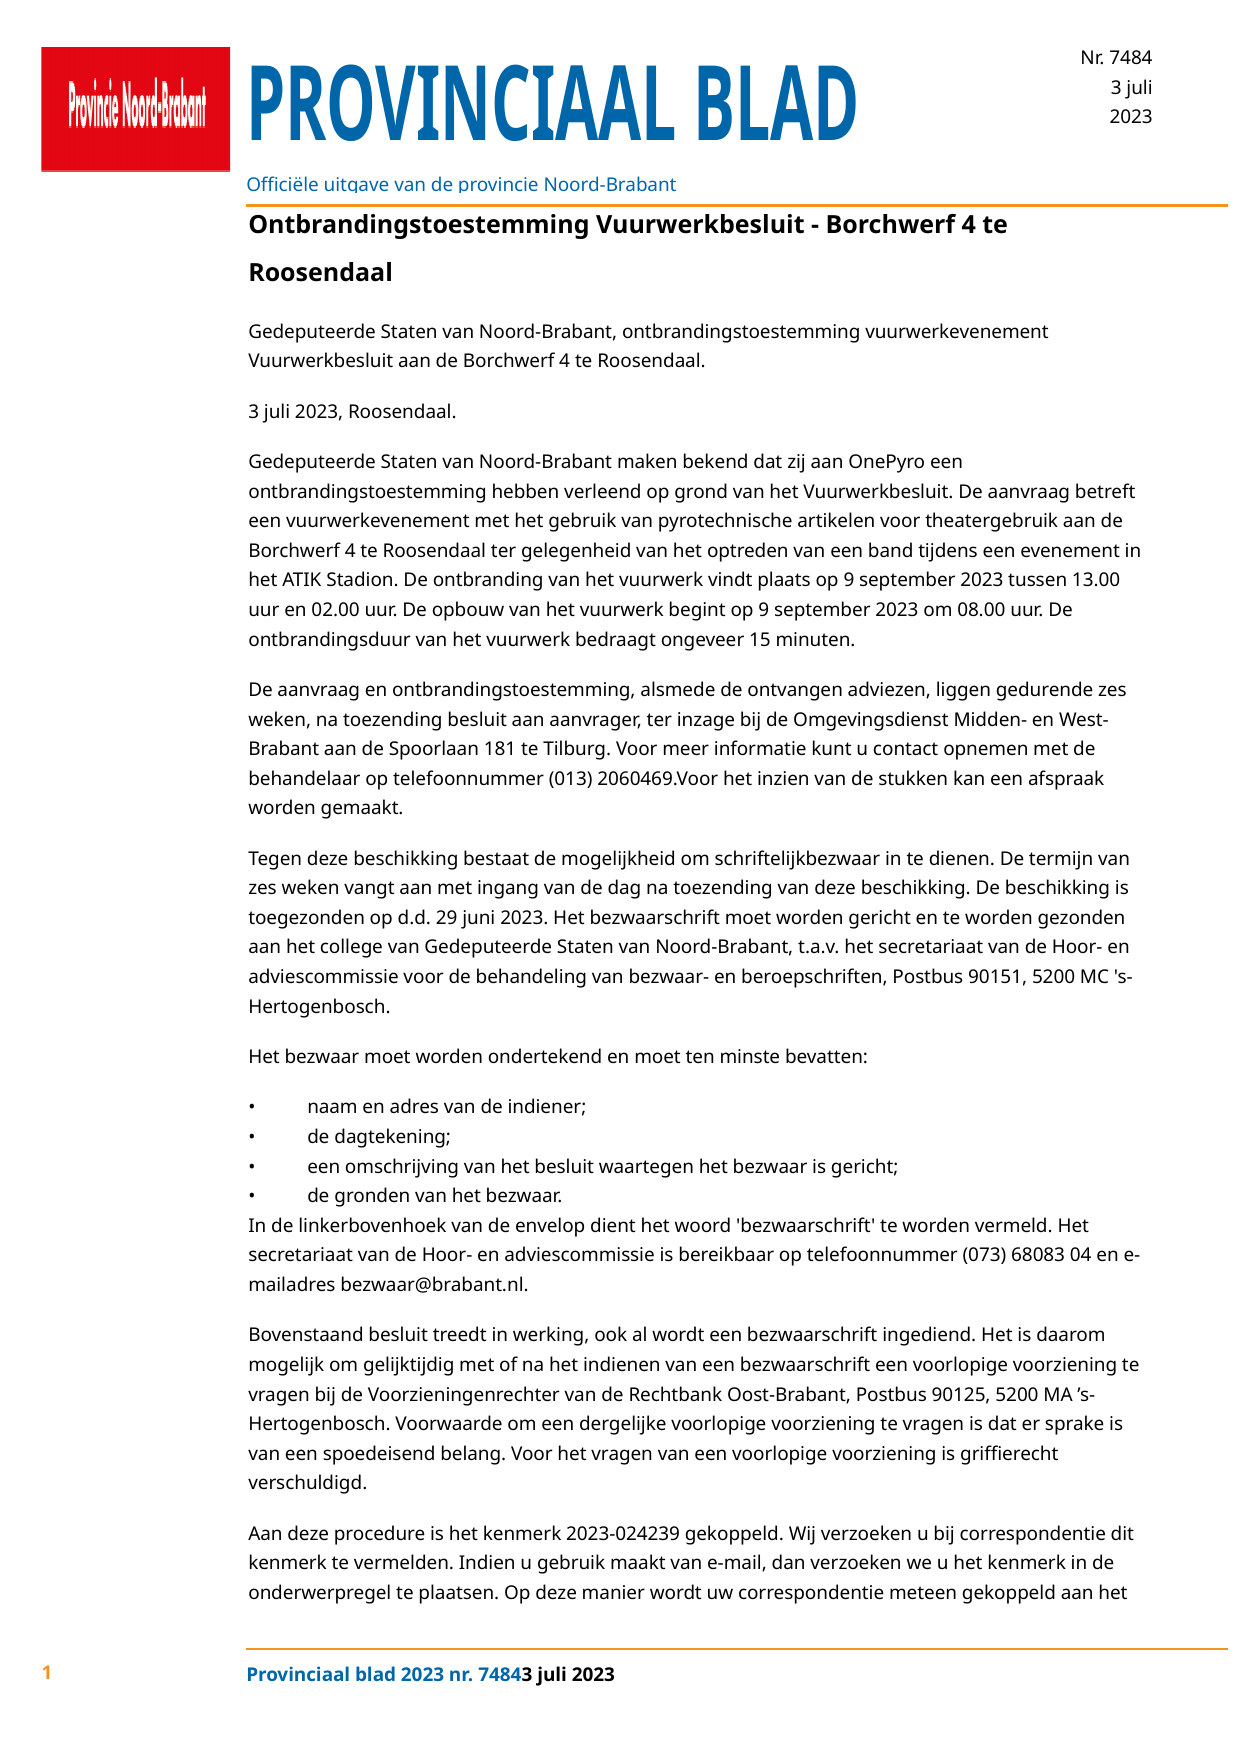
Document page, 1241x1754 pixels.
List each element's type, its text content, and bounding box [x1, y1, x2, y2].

text De aanvraag en ontbrandingstoestemming, alsmede de ontvangen adviezen, liggen gedurende zes weken, na toezending besluit aan aanvrager, ter inzage bij de Omgevingsdienst Midden- en West-Brabant aan de Spoorlaan 181 te Tilburg. Voor meer informatie kunt u contact opnemen met de behandelaar op telefoonnummer (013) 2060469.Voor het inzien van de stukken kan een afspraak worden gemaakt. [248, 676, 1152, 820]
text Gedeputeerde Staten van Noord-Brabant, ontbrandingstoestemming vuurwerkevenement Vuurwerkbesluit aan de Borchwerf 4 te Roosendaal. [248, 318, 1152, 373]
text Gedeputeerde Staten van Noord-Brabant maken bekend dat zij aan OnePyro een ontbrandingstoestemming hebben verleend op grond van het Vuurwerkbesluit. De aanvraag betreft een vuurwerkevenement met het gebruik van pyrotechnische artikelen voor theatergebruik aan de Borchwerf 4 te Roosendaal ter gelegenheid van het optreden van een band tijdens een evenement in het ATIK Stadion. De ontbranding van het vuurwerk vindt plaats op 9 september 2023 tussen 13.00 uur en 02.00 uur. De opbouw van het vuurwerk begint op 9 september 2023 om 08.00 uur. De ontbrandingsduur van het vuurwerk bedraagt ongeveer 15 minuten. [248, 448, 1152, 652]
text Aan deze procedure is het kenmerk 2023-024239 gekoppeld. Wij verzoeken u bij correspondentie dit kenmerk te vermelden. Indien u gebruik maakt van e-mail, dan verzoeken we u het kenmerk in de onderwerpregel te plaatsen. Op deze manier wordt uw correspondentie meteen gekoppeld aan het [248, 1520, 1152, 1605]
list de gronden van het bezwaar. [248, 1182, 1152, 1208]
list een omschrijving van het besluit waartegen het bezwaar is gericht; [248, 1153, 1152, 1179]
picture [41, 47, 231, 172]
text Ontbrandingstoestemming Vuurwerkbesluit - Borchwerf 4 te Roosendaal [248, 207, 1152, 288]
text In de linkerbovenhoek van de envelop dient het woord 'bezwaarschrift' te worden vermeld. Het secretariaat van de Hoor- en adviescommissie is bereikbaar op telefoonnummer (073) 68083 04 en e-mailadres bezwaar@brabant.nl. [248, 1212, 1152, 1297]
list naam en adres van de indiener; [248, 1094, 1152, 1119]
text 3 juli 2023, Roosendaal. [248, 398, 1152, 424]
text Bovenstaand besluit treedt in werking, ook al wordt een bezwaarschrift ingediend. Het is daarom mogelijk om gelijktijdig met of na het indienen van een bezwaarschrift een voorlopige voorziening te vragen bij de Voorzieningenrechter van de Rechtbank Oost-Brabant, Postbus 90125, 5200 MA ’s-Hertogenbosch. Voorwaarde om een dergelijke voorlopige voorziening te vragen is dat er sprake is van een spoedeisend belang. Voor het vragen van een voorlopige voorziening is griffierecht verschuldigd. [248, 1322, 1152, 1495]
text Het bezwaar moet worden ondertekend en moet ten minste bevatten: [248, 1043, 1152, 1069]
list de dagtekening; [248, 1123, 1152, 1149]
text Tegen deze beschikking bestaat de mogelijkheid om schriftelijkbezwaar in te dienen. De termijn van zes weken vangt aan met ingang van de dag na toezending van deze beschikking. De beschikking is toegezonden op d.d. 29 juni 2023. Het bezwaarschrift moet worden gericht en te worden gezonden aan het college van Gedeputeerde Staten van Noord-Brabant, t.a.v. het secretariaat van de Hoor- en adviescommissie voor de behandeling van bezwaar- en beroepschriften, Postbus 90151, 5200 MC 's-Hertogenbosch. [248, 845, 1152, 1019]
